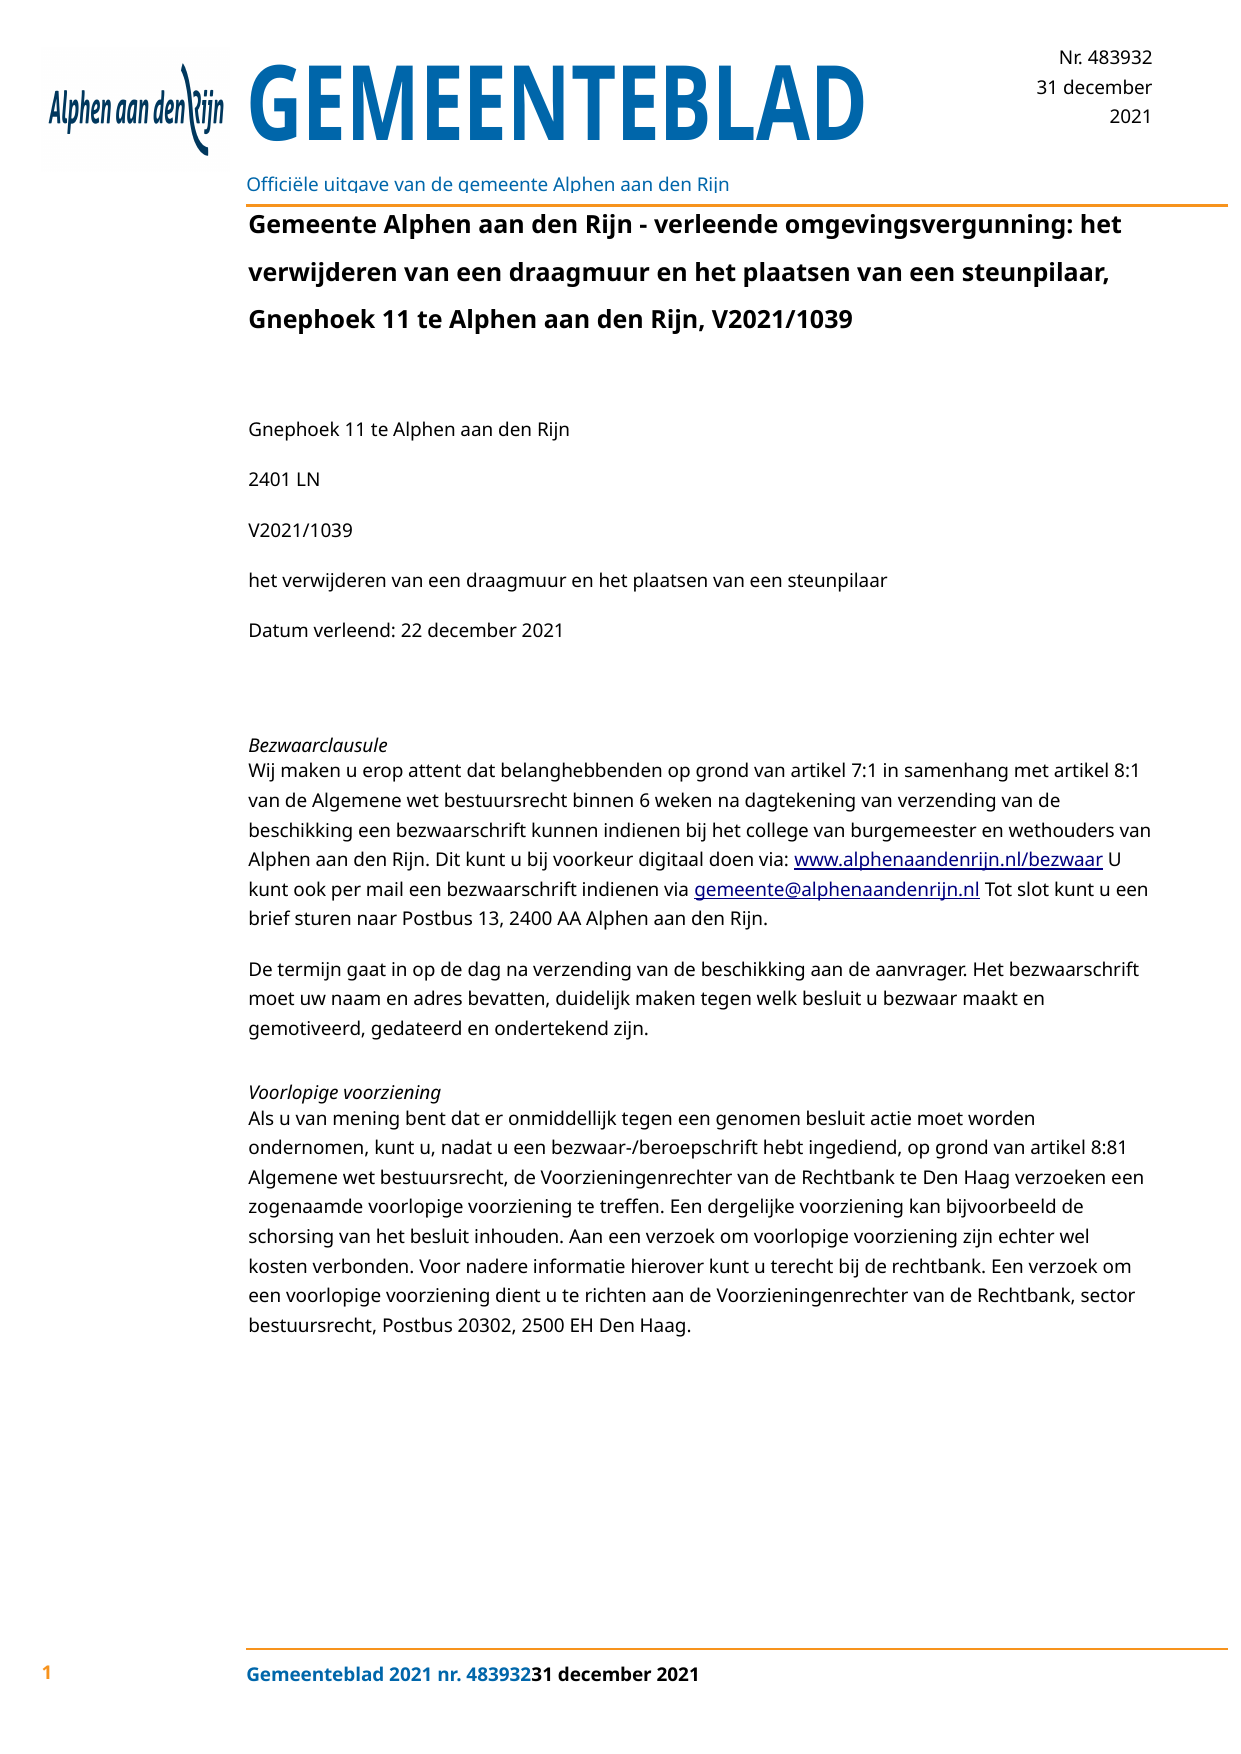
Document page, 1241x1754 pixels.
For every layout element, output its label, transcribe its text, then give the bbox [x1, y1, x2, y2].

text Als u van mening bent dat er onmiddellijk tegen een genomen besluit actie moet worden ondernomen, kunt u, nadat u een bezwaar-/beroepschrift hebt ingediend, op grond van artikel 8:81 Algemene wet bestuursrecht, de Voorzieningenrechter van de Rechtbank te Den Haag verzoeken een zogenaamde voorlopige voorziening te treffen. Een dergelijke voorziening kan bijvoorbeeld de schorsing van het besluit inhouden. Aan een verzoek om voorlopige voorziening zijn echter wel kosten verbonden. Voor nadere informatie hierover kunt u terecht bij de rechtbank. Een verzoek om een voorlopige voorziening dient u te richten aan de Voorzieningenrechter van de Rechtbank, sector bestuursrecht, Postbus 20302, 2500 EH Den Haag. [248, 1105, 1152, 1338]
text Datum verleend: 22 december 2021 [248, 618, 1152, 643]
text De termijn gaat in op de dag na verzending van de beschikking aan de aanvrager. Het bezwaarschrift moet uw naam en adres bevatten, duidelijk maken tegen welk besluit u bezwaar maakt en gemotiveerd, gedateerd en ondertekend zijn. [248, 956, 1152, 1041]
text Gnephoek 11 te Alphen aan den Rijn [248, 416, 1152, 442]
picture [41, 47, 231, 172]
text Gemeente Alphen aan den Rijn - verleende omgevingsvergunning: het verwijderen van een draagmuur en het plaatsen van een steunpilaar, Gnephoek 11 te Alphen aan den Rijn, V2021/1039 [248, 207, 1152, 336]
text het verwijderen van een draagmuur en het plaatsen van een steunpilaar [248, 567, 1152, 593]
text V2021/1039 [248, 517, 1152, 542]
text 2401 LN [248, 466, 1152, 492]
text Voorlopige voorziening [248, 1079, 1152, 1105]
text Bezwaarclausule [248, 732, 1152, 758]
text Wij maken u erop attent dat belanghebbenden op grond van artikel 7:1 in samenhang met artikel 8:1 van de Algemene wet bestuursrecht binnen 6 weken na dagtekening van verzending van de beschikking een bezwaarschrift kunnen indienen bij het college van burgemeester en wethouders van Alphen aan den Rijn. Dit kunt u bij voorkeur digitaal doen via: www.alphenaandenrijn.nl/bezwaar U kunt ook per mail een bezwaarschrift indienen via gemeente@alphenaandenrijn.nl Tot slot kunt u een brief sturen naar Postbus 13, 2400 AA Alphen aan den Rijn. [248, 758, 1152, 931]
